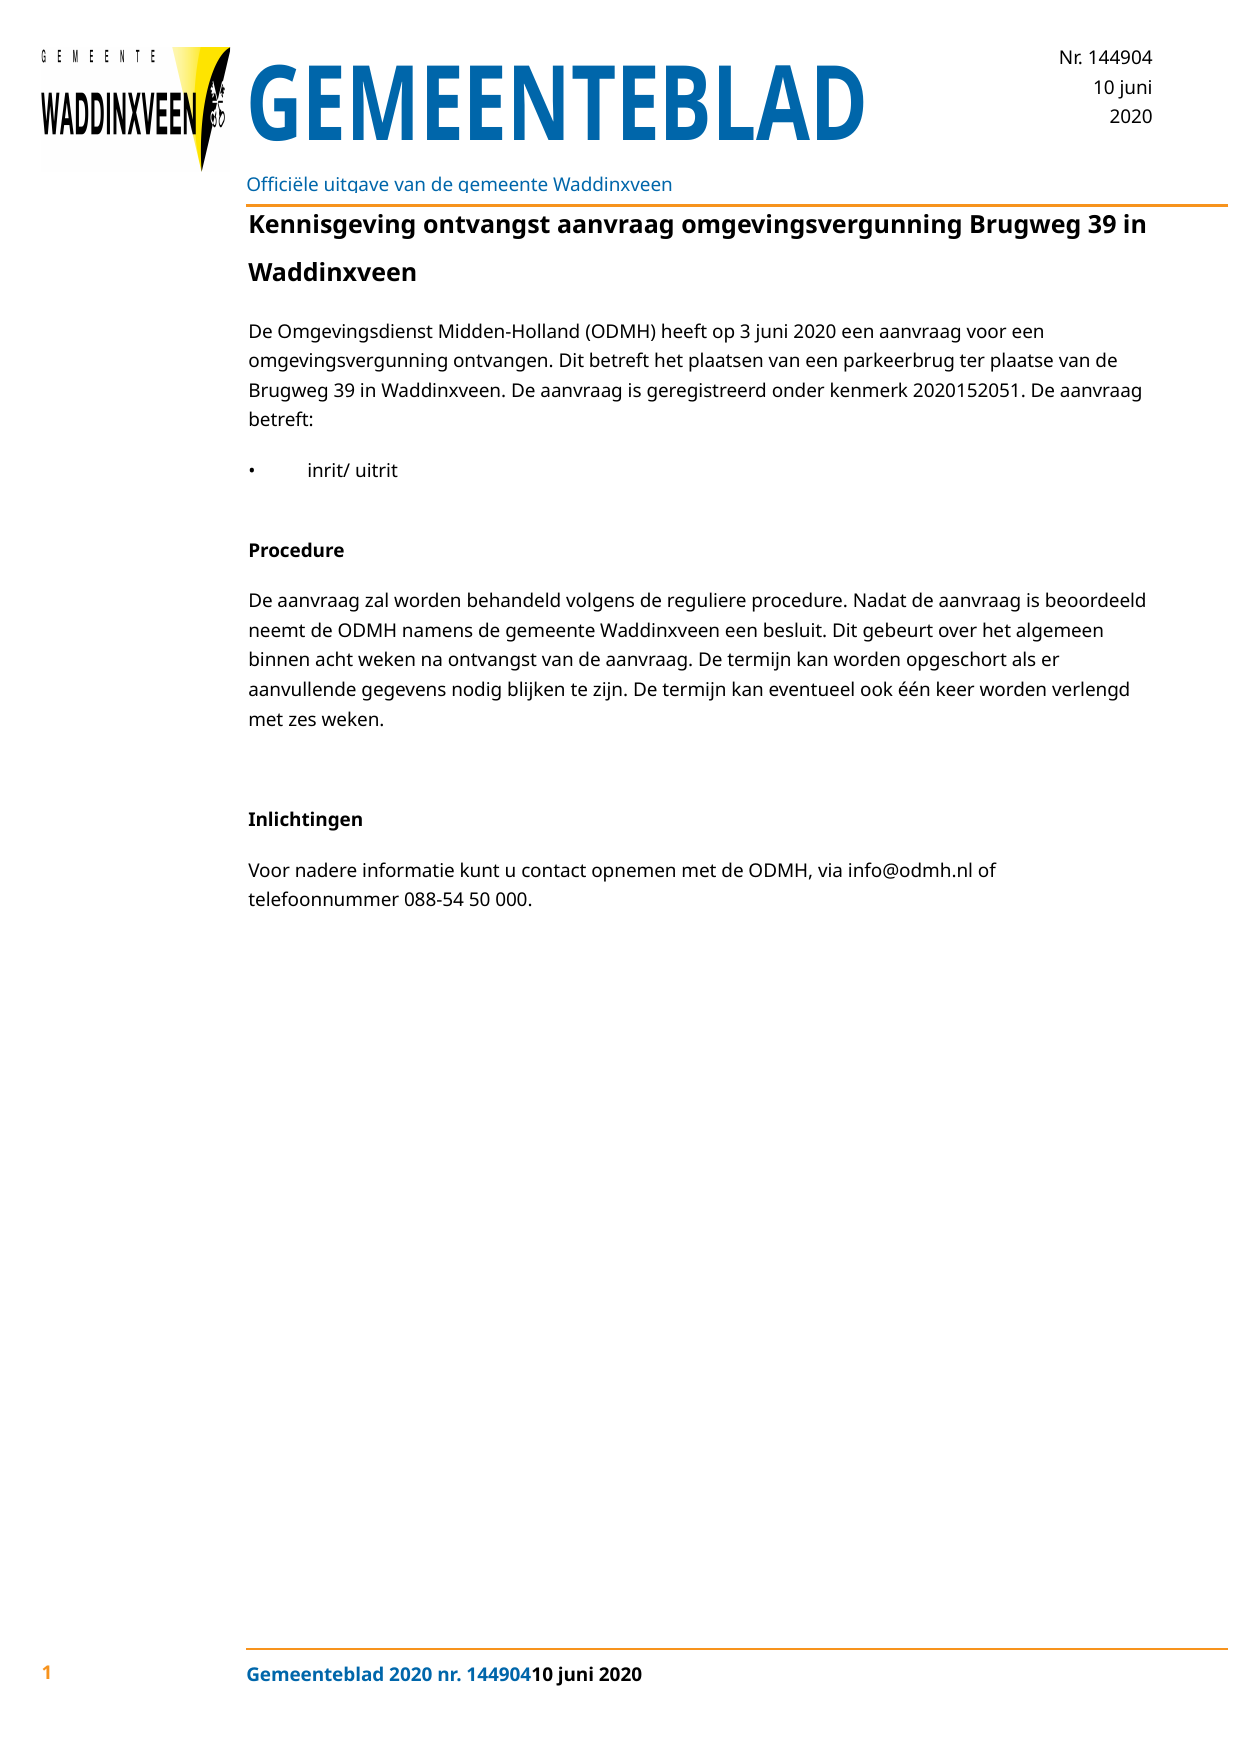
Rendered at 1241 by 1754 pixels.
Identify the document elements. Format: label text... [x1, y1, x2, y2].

picture [41, 47, 231, 172]
text Voor nadere informatie kunt u contact opnemen met de ODMH, via info@odmh.nl of telefoonnummer 088-54 50 000. [248, 857, 1152, 912]
text De Omgevingsdienst Midden-Holland (ODMH) heeft op 3 juni 2020 een aanvraag voor een omgevingsvergunning ontvangen. Dit betreft het plaatsen van een parkeerbrug ter plaatse van de Brugweg 39 in Waddinxveen. De aanvraag is geregistreerd onder kenmerk 2020152051. De aanvraag betreft: [248, 318, 1152, 432]
text Procedure [248, 537, 1152, 563]
text Kennisgeving ontvangst aanvraag omgevingsvergunning Brugweg 39 in Waddinxveen [248, 207, 1152, 288]
text De aanvraag zal worden behandeld volgens de reguliere procedure. Nadat de aanvraag is beoordeeld neemt de ODMH namens de gemeente Waddinxveen een besluit. Dit gebeurt over het algemeen binnen acht weken na ontvangst van de aanvraag. De termijn kan worden opgeschort als er aanvullende gegevens nodig blijken te zijn. De termijn kan eventueel ook één keer worden verlengd met zes weken. [248, 587, 1152, 732]
list inrit/ uitrit [248, 457, 1152, 483]
text Inlichtingen [248, 807, 1152, 832]
